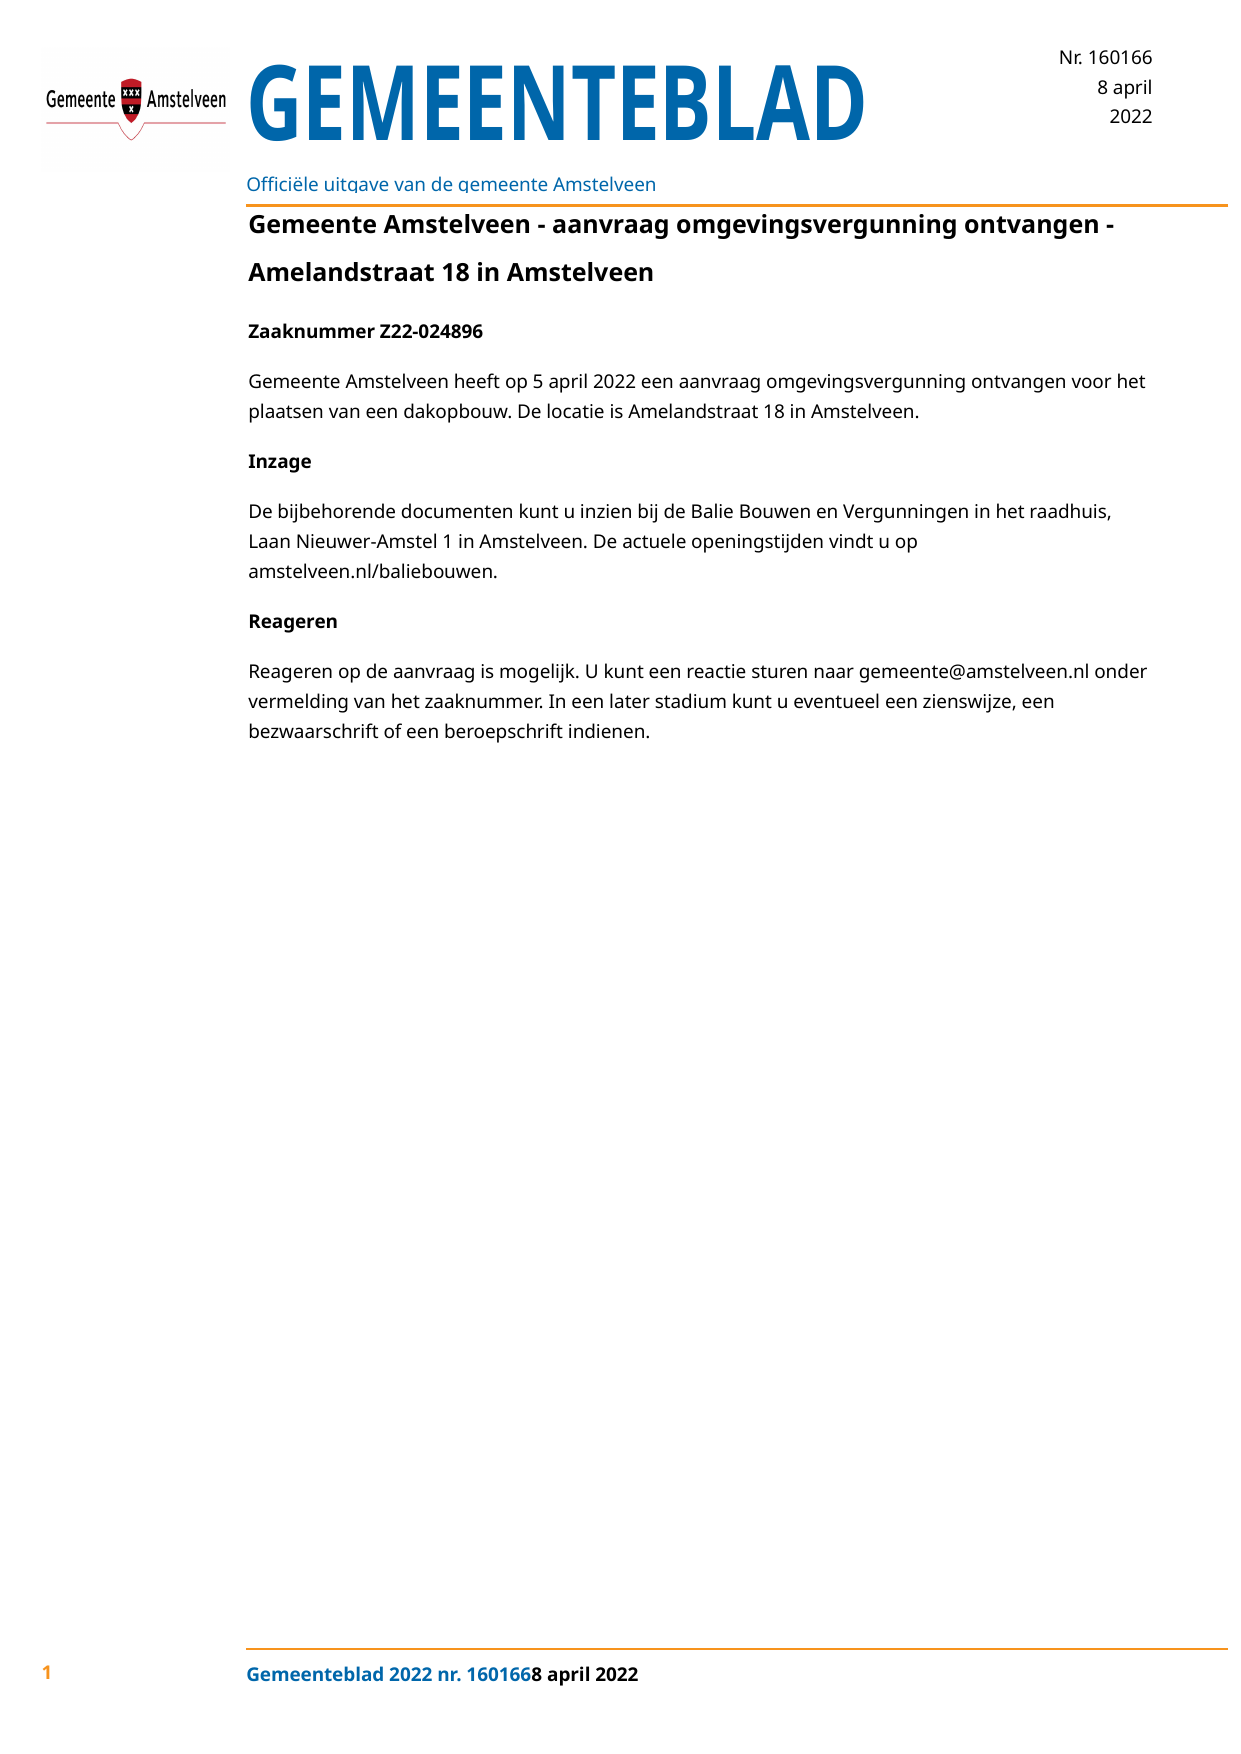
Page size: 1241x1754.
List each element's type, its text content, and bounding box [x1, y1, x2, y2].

text Reageren [248, 608, 1152, 634]
text Gemeente Amstelveen heeft op 5 april 2022 een aanvraag omgevingsvergunning ontvangen voor het plaatsen van een dakopbouw. De locatie is Amelandstraat 18 in Amstelveen. [248, 368, 1152, 424]
text Inzage [248, 448, 1152, 474]
text Gemeente Amstelveen - aanvraag omgevingsvergunning ontvangen - Amelandstraat 18 in Amstelveen [248, 207, 1152, 288]
text De bijbehorende documenten kunt u inzien bij de Balie Bouwen en Vergunningen in het raadhuis, Laan Nieuwer-Amstel 1 in Amstelveen. De actuele openingstijden vindt u op amstelveen.nl/baliebouwen. [248, 499, 1152, 584]
text Zaaknummer Z22-024896 [248, 318, 1152, 344]
picture [41, 47, 231, 172]
text Reageren op de aanvraag is mogelijk. U kunt een reactie sturen naar gemeente@amstelveen.nl onder vermelding van het zaaknummer. In een later stadium kunt u eventueel een zienswijze, een bezwaarschrift of een beroepschrift indienen. [248, 659, 1152, 744]
